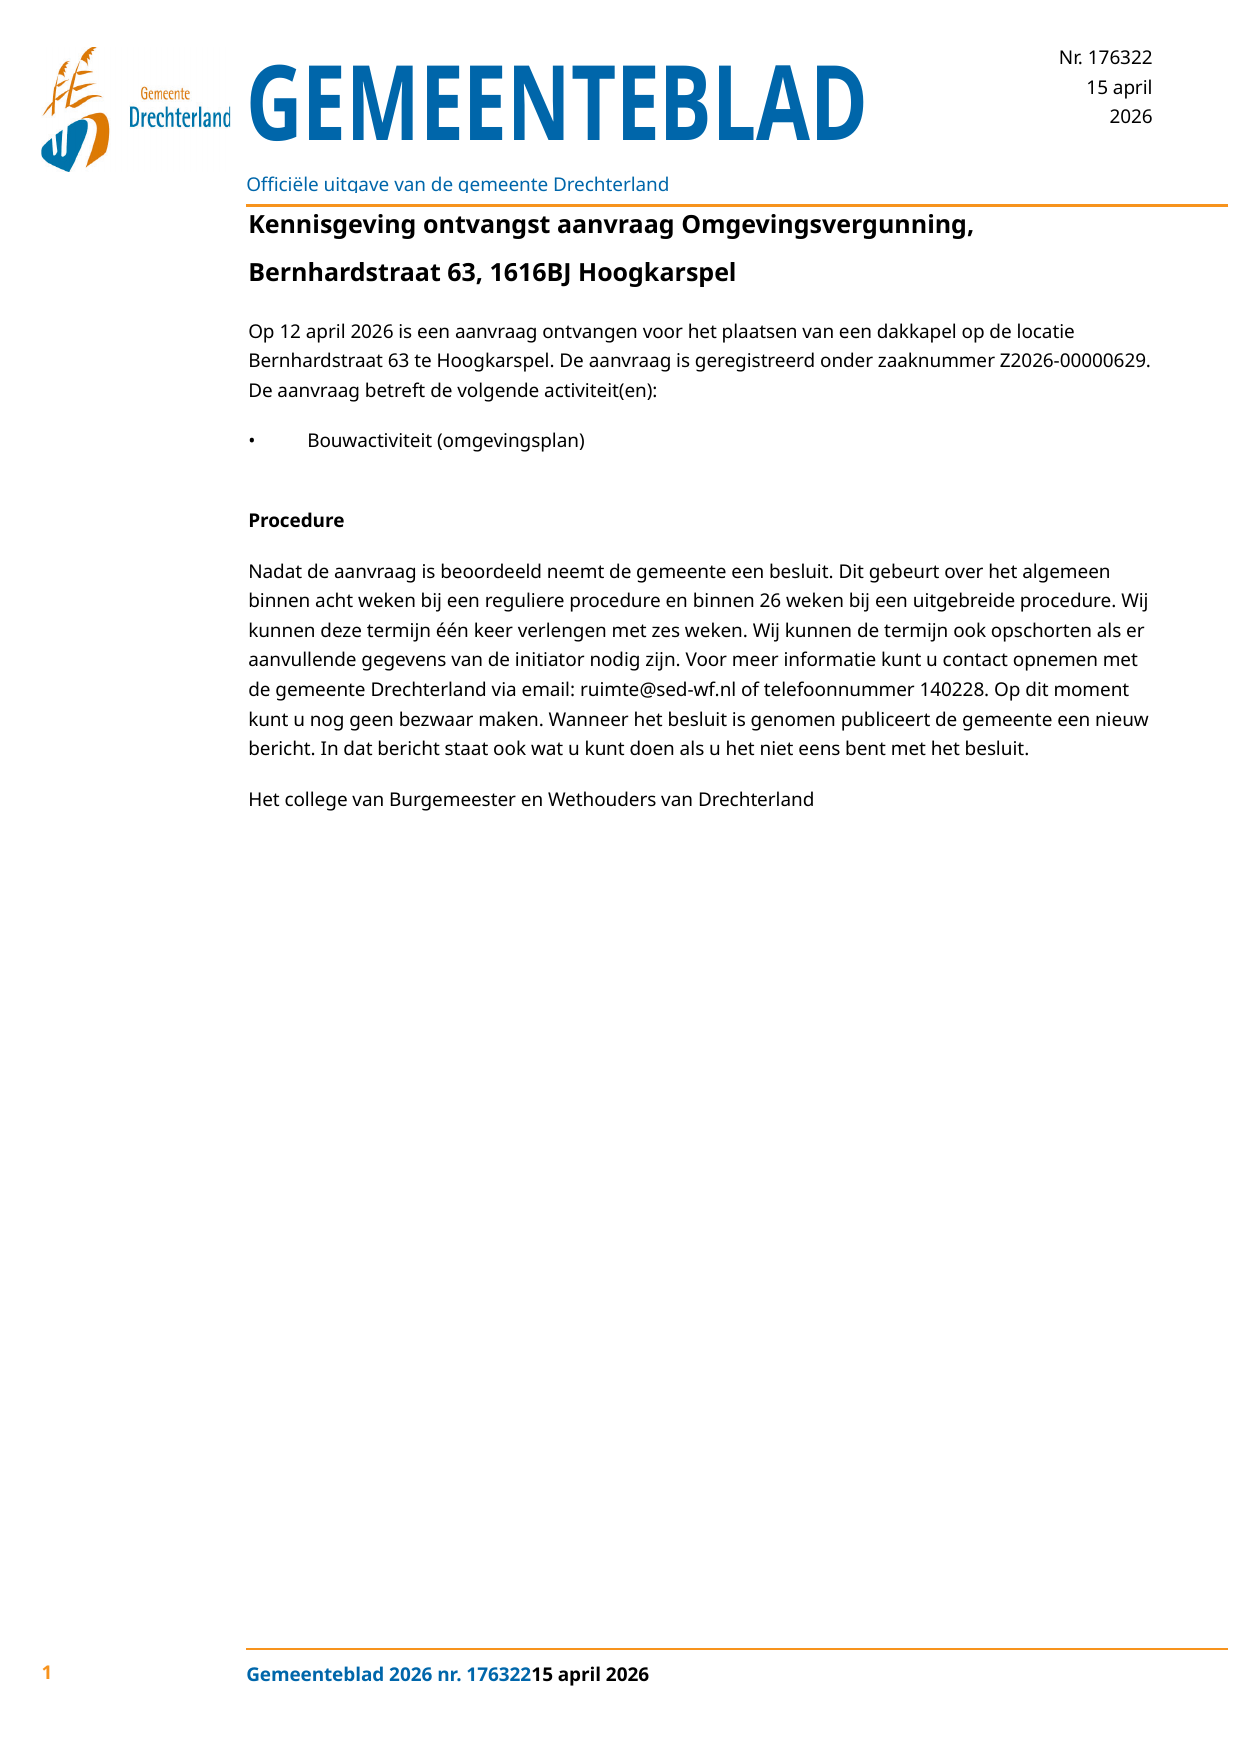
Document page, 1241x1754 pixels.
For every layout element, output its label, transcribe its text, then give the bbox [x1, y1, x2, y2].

text Kennisgeving ontvangst aanvraag Omgevingsvergunning, Bernhardstraat 63, 1616BJ Hoogkarspel [248, 207, 1152, 288]
list Bouwactiviteit (omgevingsplan) [248, 427, 1152, 453]
picture [41, 158, 64, 172]
text Het college van Burgemeester en Wethouders van Drechterland [248, 786, 1152, 812]
text Procedure [248, 507, 1152, 533]
text Op 12 april 2026 is een aanvraag ontvangen voor het plaatsen van een dakkapel op de locatie Bernhardstraat 63 te Hoogkarspel. De aanvraag is geregistreerd onder zaaknummer Z2026-00000629. De aanvraag betreft de volgende activiteit(en): [248, 318, 1152, 403]
picture [226, 115, 231, 124]
picture [41, 47, 231, 172]
text Nadat de aanvraag is beoordeeld neemt de gemeente een besluit. Dit gebeurt over het algemeen binnen acht weken bij een reguliere procedure en binnen 26 weken bij een uitgebreide procedure. Wij kunnen deze termijn één keer verlengen met zes weken. Wij kunnen de termijn ook opschorten als er aanvullende gegevens van de initiator nodig zijn. Voor meer informatie kunt u contact opnemen met de gemeente Drechterland via email: ruimte@sed-wf.nl of telefoonnummer 140228. Op dit moment kunt u nog geen bezwaar maken. Wanneer het besluit is genomen publiceert de gemeente een nieuw bericht. In dat bericht staat ook wat u kunt doen als u het niet eens bent met het besluit. [248, 558, 1152, 761]
